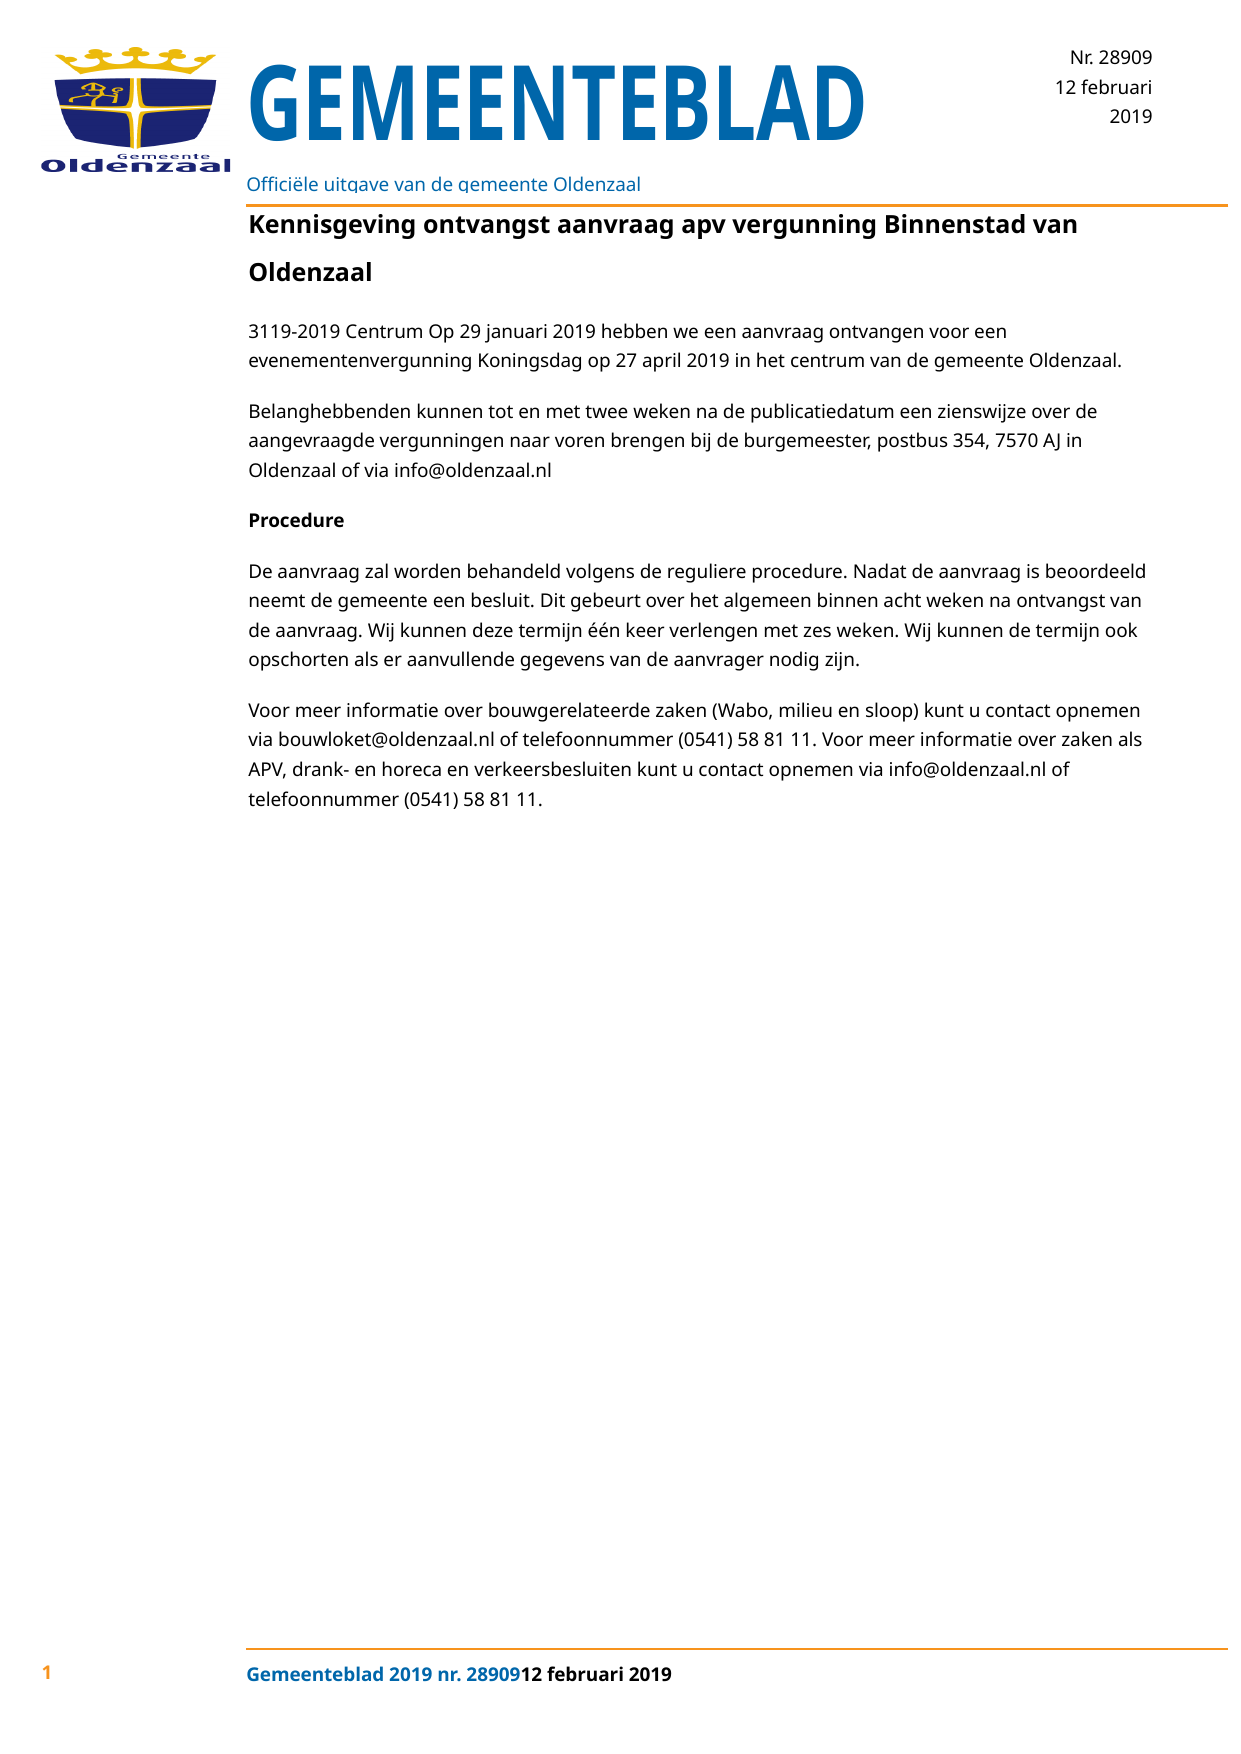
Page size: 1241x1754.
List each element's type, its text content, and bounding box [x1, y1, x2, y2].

text Voor meer informatie over bouwgerelateerde zaken (Wabo, milieu en sloop) kunt u contact opnemen via bouwloket@oldenzaal.nl of telefoonnummer (0541) 58 81 11. Voor meer informatie over zaken als APV, drank- en horeca en verkeersbesluiten kunt u contact opnemen via info@oldenzaal.nl of telefoonnummer (0541) 58 81 11. [248, 697, 1152, 812]
text Belanghebbenden kunnen tot en met twee weken na de publicatiedatum een zienswijze over de aangevraagde vergunningen naar voren brengen bij de burgemeester, postbus 354, 7570 AJ in Oldenzaal of via info@oldenzaal.nl [248, 398, 1152, 483]
picture [41, 47, 231, 172]
text 3119-2019 Centrum Op 29 januari 2019 hebben we een aanvraag ontvangen voor een evenementenvergunning Koningsdag op 27 april 2019 in het centrum van de gemeente Oldenzaal. [248, 318, 1152, 373]
text De aanvraag zal worden behandeld volgens de reguliere procedure. Nadat de aanvraag is beoordeeld neemt de gemeente een besluit. Dit gebeurt over het algemeen binnen acht weken na ontvangst van de aanvraag. Wij kunnen deze termijn één keer verlengen met zes weken. Wij kunnen de termijn ook opschorten als er aanvullende gegevens van de aanvrager nodig zijn. [248, 558, 1152, 672]
text Kennisgeving ontvangst aanvraag apv vergunning Binnenstad van Oldenzaal [248, 207, 1152, 288]
text Procedure [248, 507, 1152, 533]
